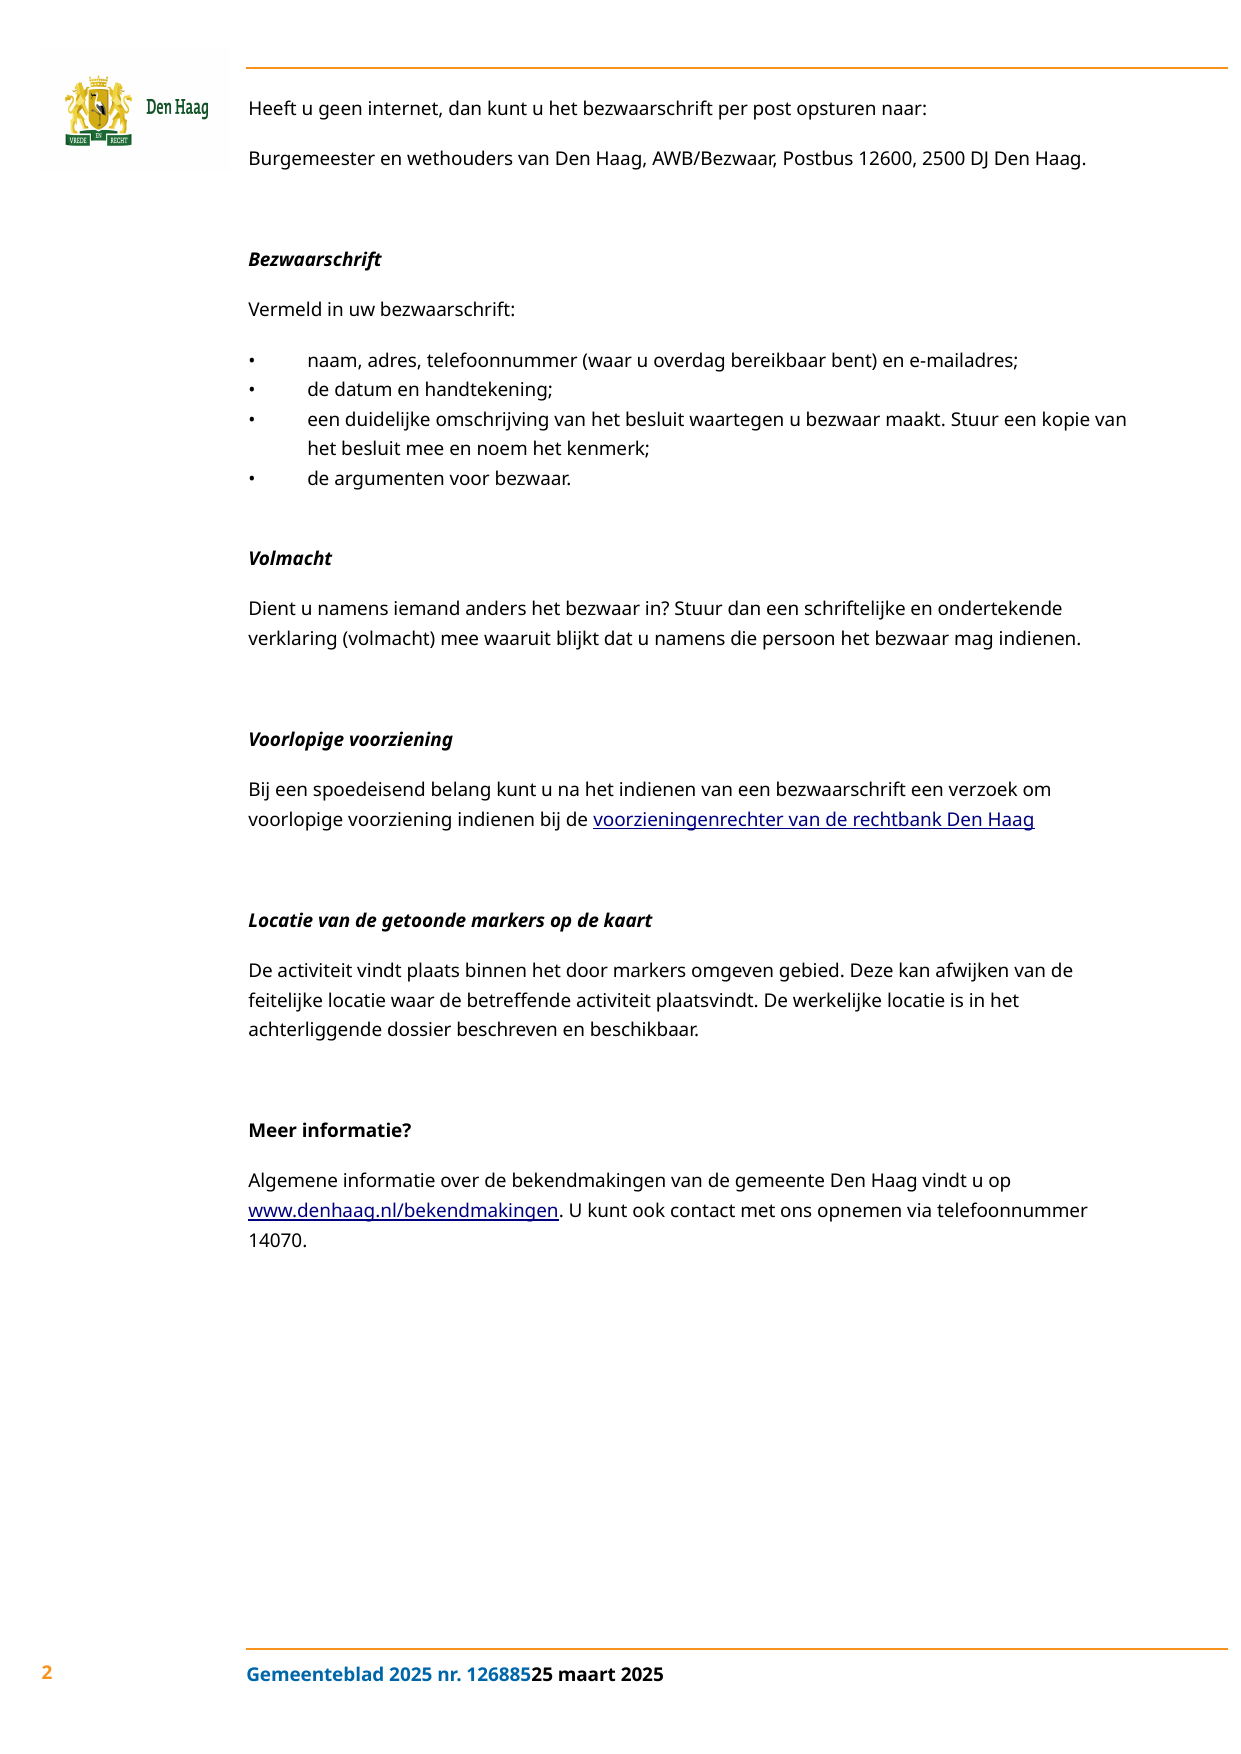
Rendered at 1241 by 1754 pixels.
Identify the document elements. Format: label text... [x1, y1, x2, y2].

text Algemene informatie over de bekendmakingen van de gemeente Den Haag vindt u op www.denhaag.nl/bekendmakingen. U kunt ook contact met ons opnemen via telefoonnummer 14070. [248, 1168, 1152, 1253]
list een duidelijke omschrijving van het besluit waartegen u bezwaar maakt. Stuur een kopie van het besluit mee en noem het kenmerk; [248, 406, 1152, 461]
text Locatie van de getoonde markers op de kaart [248, 907, 1152, 933]
list naam, adres, telefoonnummer (waar u overdag bereikbaar bent) en e-mailadres; [248, 347, 1152, 373]
list de argumenten voor bezwaar. [248, 465, 1152, 491]
list de datum en handtekening; [248, 376, 1152, 402]
text Meer informatie? [248, 1117, 1152, 1143]
text Bezwaarschrift [248, 246, 1152, 272]
text Volmacht [248, 545, 1152, 571]
text Dient u namens iemand anders het bezwaar in? Stuur dan een schriftelijke en ondertekende verklaring (volmacht) mee waaruit blijkt dat u namens die persoon het bezwaar mag indienen. [248, 596, 1152, 651]
text Voorlopige voorziening [248, 726, 1152, 752]
text Bij een spoedeisend belang kunt u na het indienen van een bezwaarschrift een verzoek om voorlopige voorziening indienen bij de voorzieningenrechter van de rechtbank Den Haag [248, 776, 1152, 832]
text Heeft u geen internet, dan kunt u het bezwaarschrift per post opsturen naar: [248, 95, 1152, 121]
picture [41, 47, 231, 172]
text De activiteit vindt plaats binnen het door markers omgeven gebied. Deze kan afwijken van de feitelijke locatie waar de betreffende activiteit plaatsvindt. De werkelijke locatie is in het achterliggende dossier beschreven en beschikbaar. [248, 957, 1152, 1042]
text Vermeld in uw bezwaarschrift: [248, 296, 1152, 322]
text Burgemeester en wethouders van Den Haag, AWB/Bezwaar, Postbus 12600, 2500 DJ Den Haag. [248, 145, 1152, 171]
